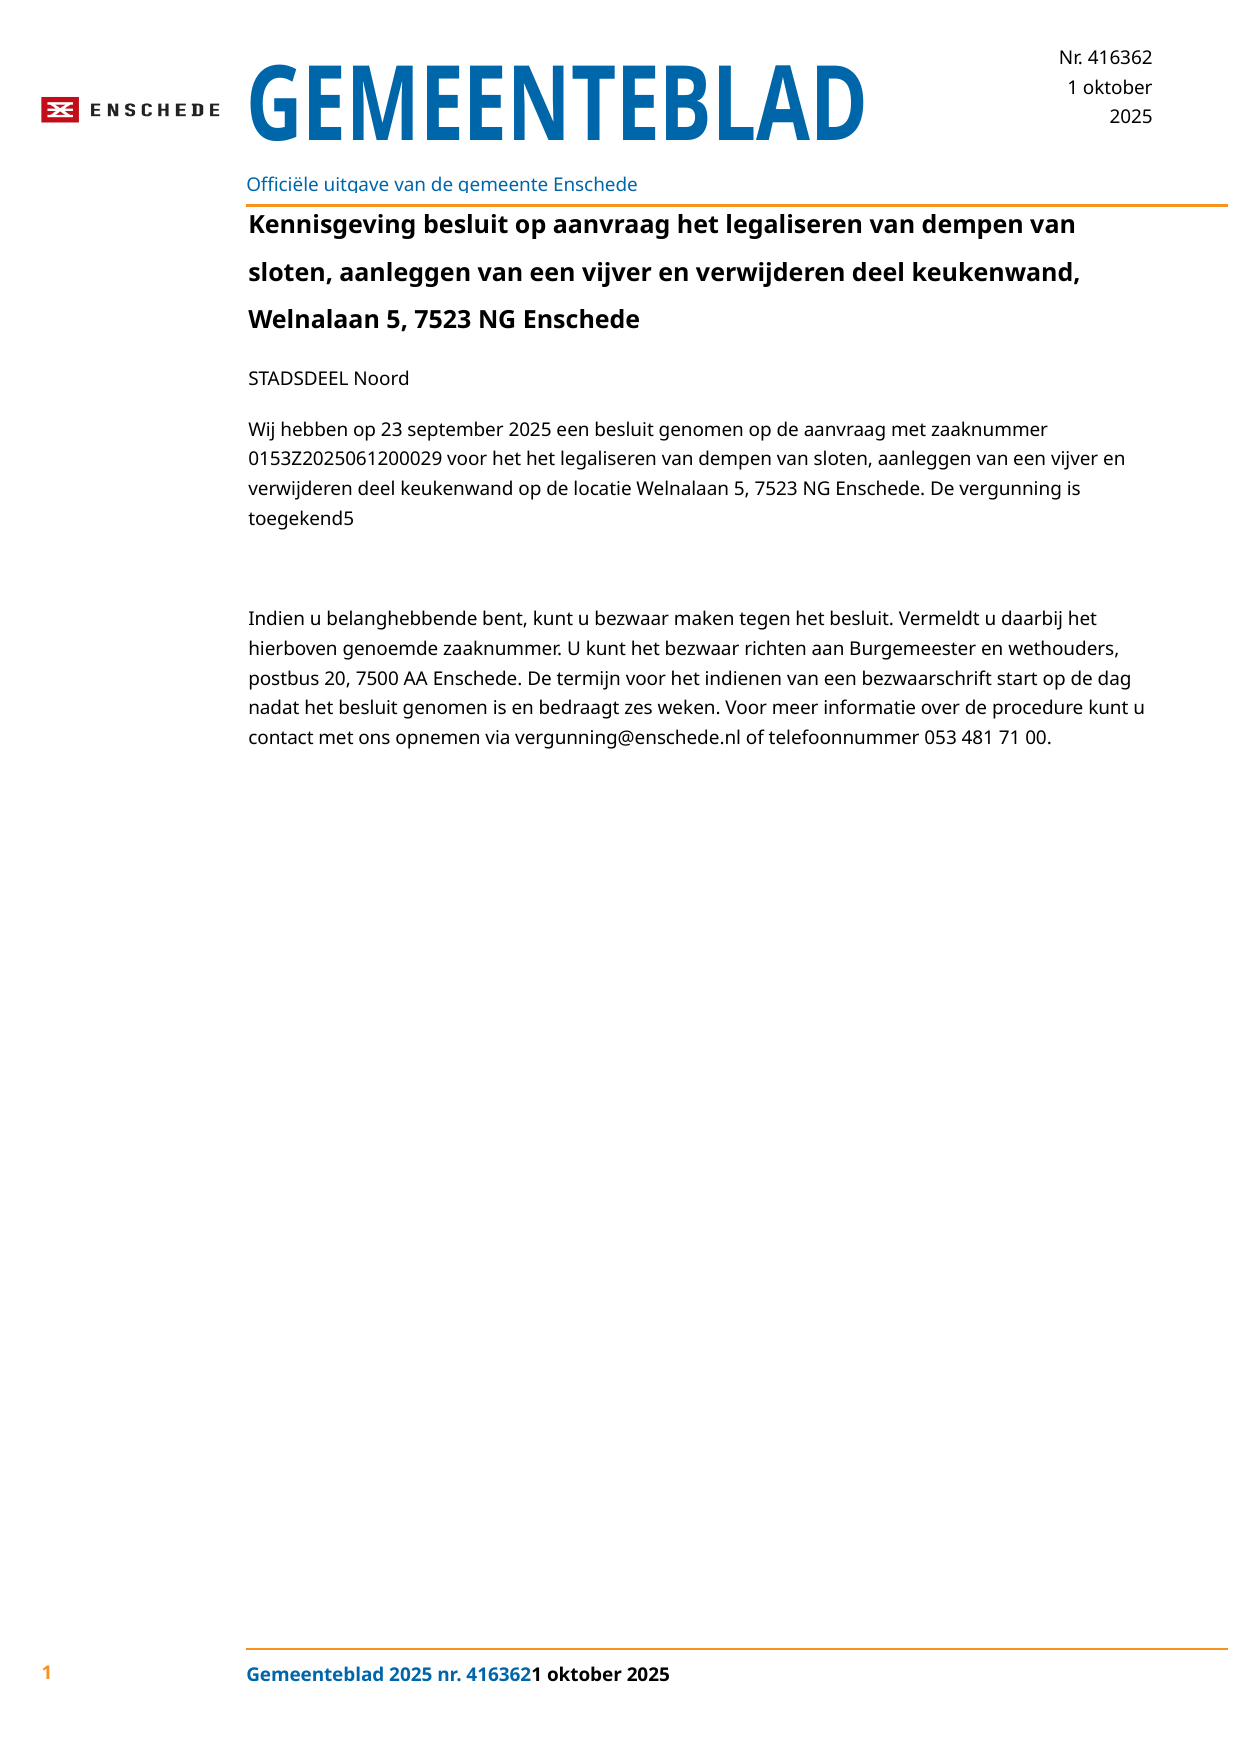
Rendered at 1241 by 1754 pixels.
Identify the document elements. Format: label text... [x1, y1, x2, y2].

text Indien u belanghebbende bent, kunt u bezwaar maken tegen het besluit. Vermeldt u daarbij het hierboven genoemde zaaknummer. U kunt het bezwaar richten aan Burgemeester en wethouders, postbus 20, 7500 AA Enschede. De termijn voor het indienen van een bezwaarschrift start op de dag nadat het besluit genomen is en bedraagt zes weken. Voor meer informatie over de procedure kunt u contact met ons opnemen via vergunning@enschede.nl of telefoonnummer 053 481 71 00. [248, 606, 1152, 749]
text Wij hebben op 23 september 2025 een besluit genomen op de aanvraag met zaaknummer 0153Z2025061200029 voor het het legaliseren van dempen van sloten, aanleggen van een vijver en verwijderen deel keukenwand op de locatie Welnalaan 5, 7523 NG Enschede. De vergunning is toegekend5 [248, 416, 1152, 530]
text Kennisgeving besluit op aanvraag het legaliseren van dempen van sloten, aanleggen van een vijver en verwijderen deel keukenwand, Welnalaan 5, 7523 NG Enschede [248, 207, 1152, 336]
text STADSDEEL Noord [248, 366, 1152, 391]
picture [41, 47, 231, 172]
